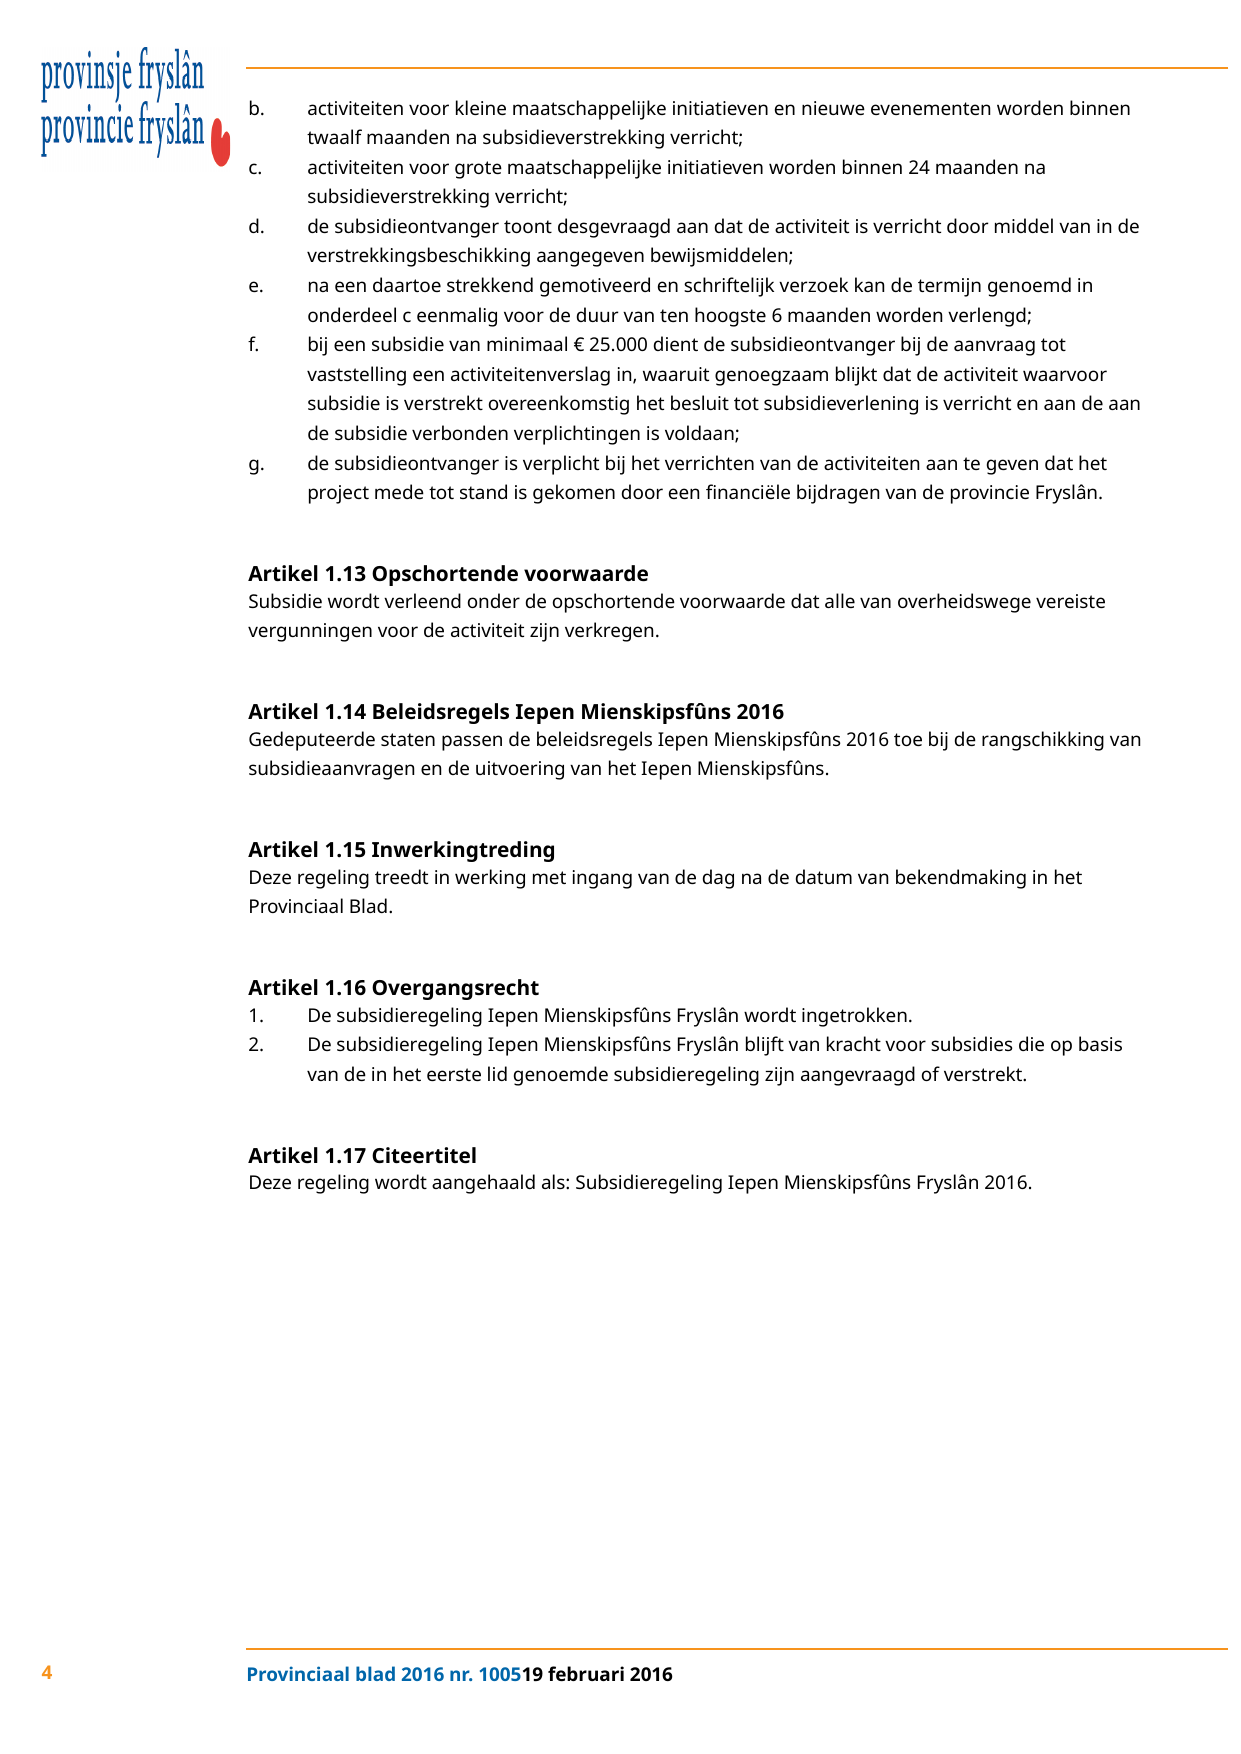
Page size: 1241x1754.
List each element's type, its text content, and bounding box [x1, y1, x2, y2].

text Artikel 1.14 Beleidsregels Iepen Mienskipsfûns 2016 [248, 697, 1152, 726]
list de subsidieontvanger is verplicht bij het verrichten van de activiteiten aan te geven dat het project mede tot stand is gekomen door een financiële bijdragen van de provincie Fryslân. [248, 450, 1152, 505]
text Artikel 1.17 Citeertitel [248, 1141, 1152, 1169]
text Gedeputeerde staten passen de beleidsregels Iepen Mienskipsfûns 2016 toe bij de rangschikking van subsidieaanvragen en de uitvoering van het Iepen Mienskipsfûns. [248, 726, 1152, 781]
list De subsidieregeling Iepen Mienskipsfûns Fryslân blijft van kracht voor subsidies die op basis van de in het eerste lid genoemde subsidieregeling zijn aangevraagd of verstrekt. [248, 1031, 1152, 1087]
text Artikel 1.15 Inwerkingtreding [248, 835, 1152, 864]
list activiteiten voor grote maatschappelijke initiatieven worden binnen 24 maanden na subsidieverstrekking verricht; [248, 154, 1152, 209]
list activiteiten voor kleine maatschappelijke initiatieven en nieuwe evenementen worden binnen twaalf maanden na subsidieverstrekking verricht; [248, 95, 1152, 150]
text Deze regeling treedt in werking met ingang van de dag na de datum van bekendmaking in het Provinciaal Blad. [248, 864, 1152, 919]
picture [41, 47, 231, 172]
list na een daartoe strekkend gemotiveerd en schriftelijk verzoek kan de termijn genoemd in onderdeel c eenmalig voor de duur van ten hoogste 6 maanden worden verlengd; [248, 272, 1152, 328]
text Artikel 1.16 Overgangsrecht [248, 973, 1152, 1002]
text Subsidie wordt verleend onder de opschortende voorwaarde dat alle van overheidswege vereiste vergunningen voor de activiteit zijn verkregen. [248, 588, 1152, 643]
list de subsidieontvanger toont desgevraagd aan dat de activiteit is verricht door middel van in de verstrekkingsbeschikking aangegeven bewijsmiddelen; [248, 213, 1152, 268]
list bij een subsidie van minimaal € 25.000 dient de subsidieontvanger bij de aanvraag tot vaststelling een activiteitenverslag in, waaruit genoegzaam blijkt dat de activiteit waarvoor subsidie is verstrekt overeenkomstig het besluit tot subsidieverlening is verricht en aan de aan de subsidie verbonden verplichtingen is voldaan; [248, 331, 1152, 446]
list De subsidieregeling Iepen Mienskipsfûns Fryslân wordt ingetrokken. [248, 1002, 1152, 1028]
text Artikel 1.13 Opschortende voorwaarde [248, 559, 1152, 588]
text Deze regeling wordt aangehaald als: Subsidieregeling Iepen Mienskipsfûns Fryslân 2016. [248, 1169, 1152, 1195]
